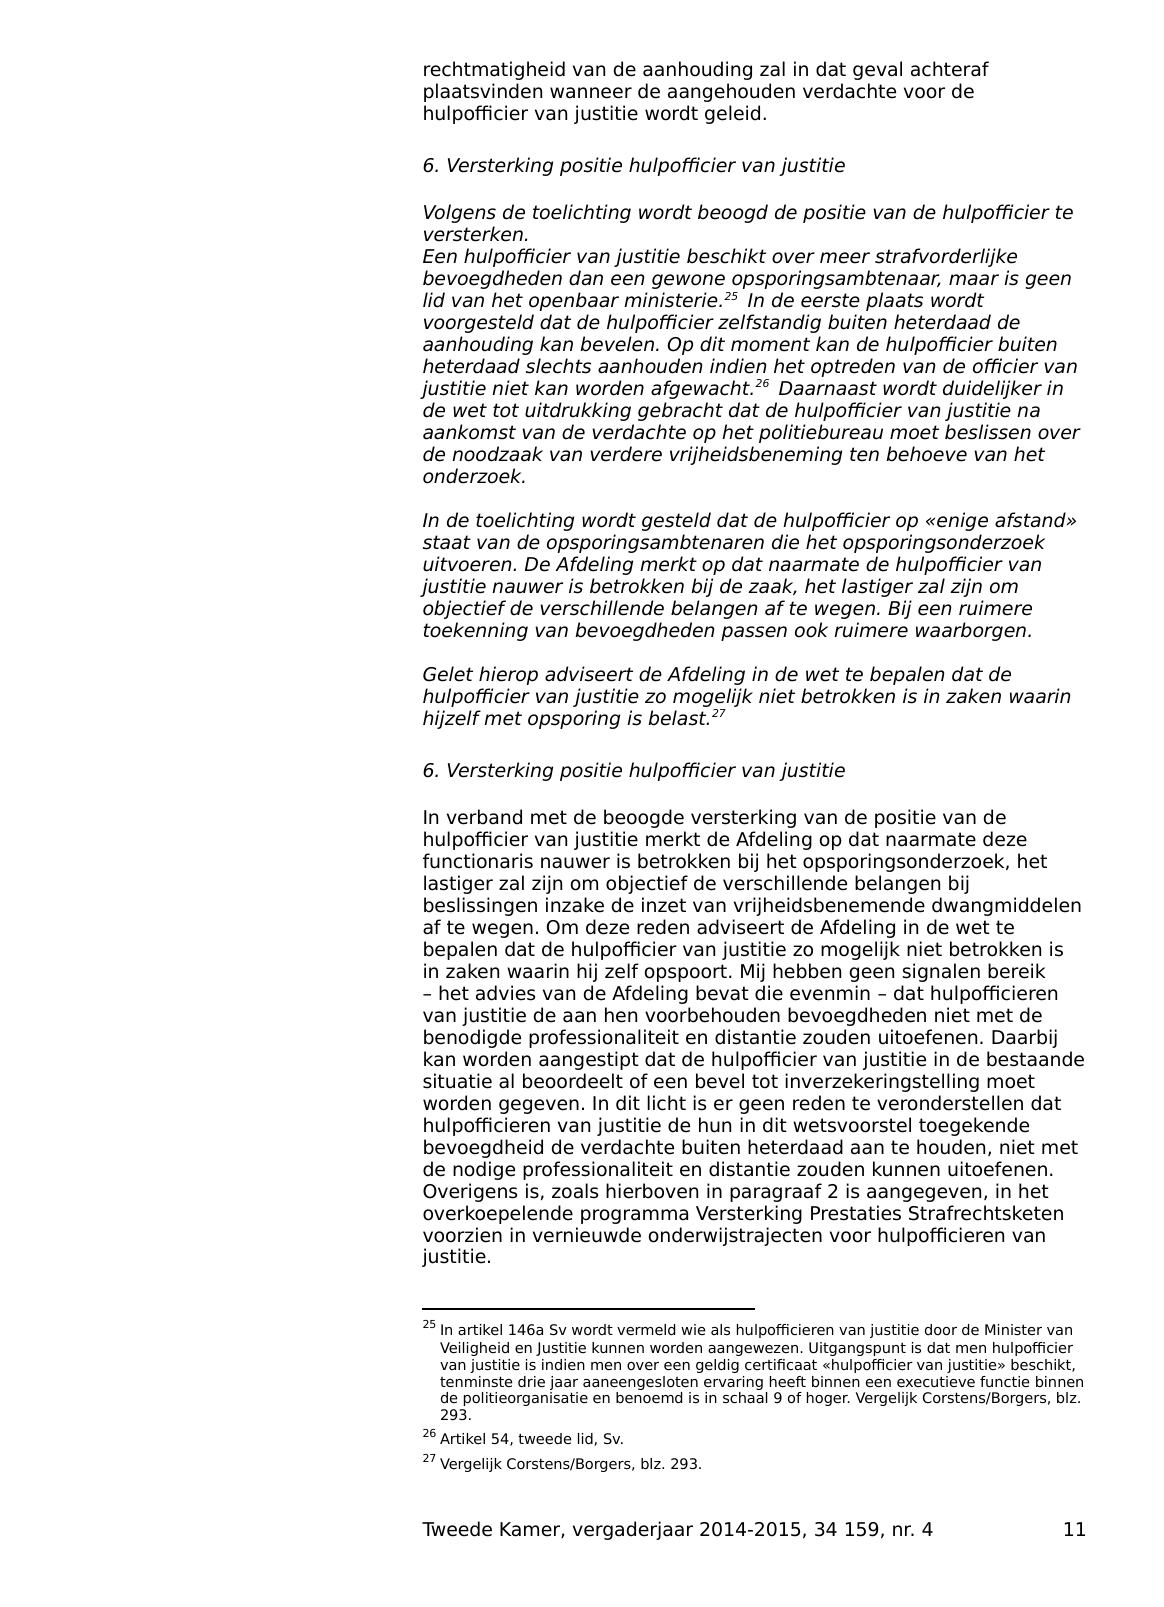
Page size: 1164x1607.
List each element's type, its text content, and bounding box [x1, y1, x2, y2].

text Vergelijk Corstens/Borgers, blz. 293. [422, 1452, 1087, 1474]
text Gelet hierop adviseert de Afdeling in de wet te bepalen dat de hulpofficier van justitie zo mogelijk niet betrokken is in zaken waarin hijzelf met opsporing is belast. [422, 664, 1087, 730]
text Een hulpofficier van justitie beschikt over meer strafvorderlijke bevoegdheden dan een gewone opsporingsambtenaar, maar is geen lid van het openbaar ministerie. In de eerste plaats wordt voorgesteld dat de hulpofficier zelfstandig buiten heterdaad de aanhouding kan bevelen. Op dit moment kan de hulpofficier buiten heterdaad slechts aanhouden indien het optreden van de officier van justitie niet kan worden afgewacht. Daarnaast wordt duidelijker in de wet tot uitdrukking gebracht dat de hulpofficier van justitie na aankomst van de verdachte op het politiebureau moet beslissen over de noodzaak van verdere vrijheidsbeneming ten behoeve van het onderzoek. [422, 246, 1087, 488]
text Volgens de toelichting wordt beoogd de positie van de hulpofficier te versterken. [422, 202, 1087, 246]
subtitle 6. Versterking positie hulpofficier van justitie [422, 155, 1087, 177]
text Artikel 54, tweede lid, Sv. [422, 1427, 1087, 1449]
text In artikel 146a Sv wordt vermeld wie als hulpofficieren van justitie door de Minister van Veiligheid en Justitie kunnen worden aangewezen. Uitgangspunt is dat men hulpofficier van justitie is indien men over een geldig certificaat «hulpofficier van justitie» beschikt, tenminste drie jaar aaneengesloten ervaring heeft binnen een executieve functie binnen de politieorganisatie en benoemd is in schaal 9 of hoger. Vergelijk Corstens/Borgers, blz. 293. [422, 1318, 1087, 1424]
text rechtmatigheid van de aanhouding zal in dat geval achteraf plaatsvinden wanneer de aangehouden verdachte voor de hulpofficier van justitie wordt geleid. [422, 59, 1087, 125]
text In de toelichting wordt gesteld dat de hulpofficier op «enige afstand» staat van de opsporingsambtenaren die het opsporingsonderzoek uitvoeren. De Afdeling merkt op dat naarmate de hulpofficier van justitie nauwer is betrokken bij de zaak, het lastiger zal zijn om objectief de verschillende belangen af te wegen. Bij een ruimere toekenning van bevoegdheden passen ook ruimere waarborgen. [422, 510, 1087, 642]
subtitle 6. Versterking positie hulpofficier van justitie [422, 760, 1087, 782]
text In verband met de beoogde versterking van de positie van de hulpofficier van justitie merkt de Afdeling op dat naarmate deze functionaris nauwer is betrokken bij het opsporingsonderzoek, het lastiger zal zijn om objectief de verschillende belangen bij beslissingen inzake de inzet van vrijheidsbenemende dwangmiddelen af te wegen. Om deze reden adviseert de Afdeling in de wet te bepalen dat de hulpofficier van justitie zo mogelijk niet betrokken is in zaken waarin hij zelf opspoort. Mij hebben geen signalen bereik – het advies van de Afdeling bevat die evenmin – dat hulpofficieren van justitie de aan hen voorbehouden bevoegdheden niet met de benodigde professionaliteit en distantie zouden uitoefenen. Daarbij kan worden aangestipt dat de hulpofficier van justitie in de bestaande situatie al beoordeelt of een bevel tot inverzekeringstelling moet worden gegeven. In dit licht is er geen reden te veronderstellen dat hulpofficieren van justitie de hun in dit wetsvoorstel toegekende bevoegdheid de verdachte buiten heterdaad aan te houden, niet met de nodige professionaliteit en distantie zouden kunnen uitoefenen. Overigens is, zoals hierboven in paragraaf 2 is aangegeven, in het overkoepelende programma Versterking Prestaties Strafrechtsketen voorzien in vernieuwde onderwijstrajecten voor hulpofficieren van justitie. [422, 807, 1087, 1268]
